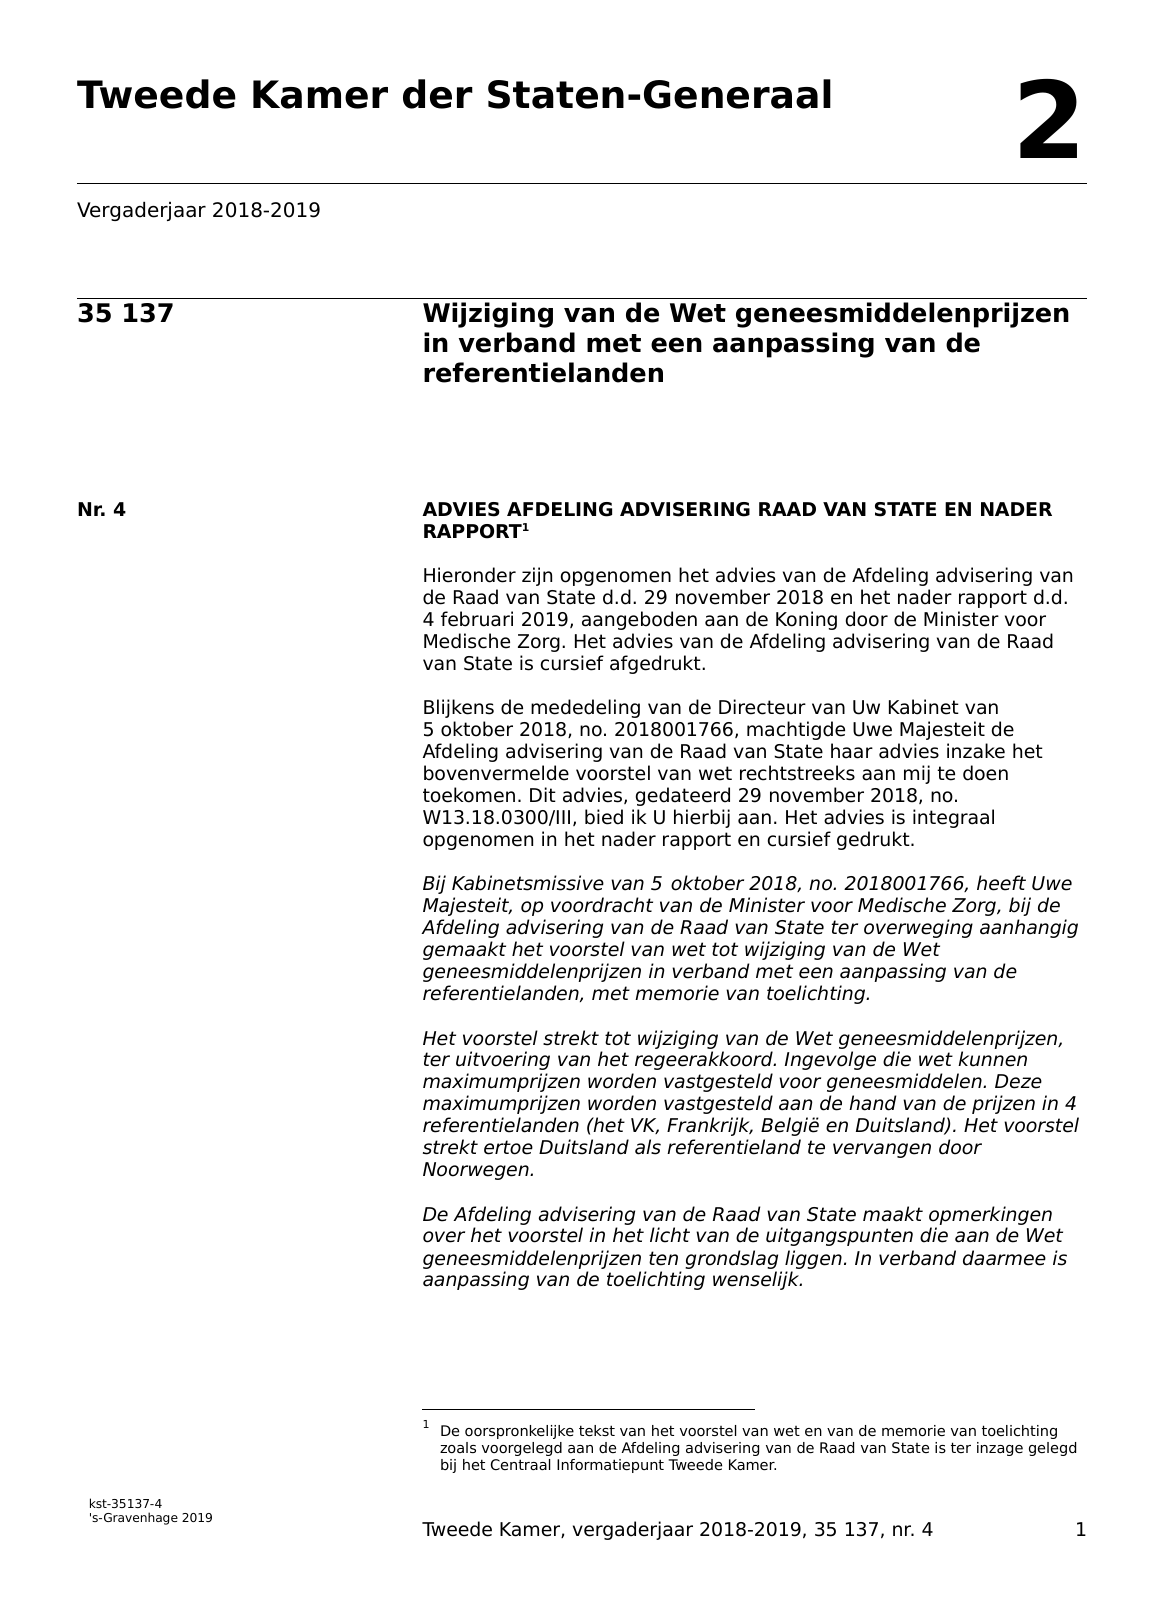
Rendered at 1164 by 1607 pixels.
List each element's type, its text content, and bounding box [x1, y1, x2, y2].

text Hieronder zijn opgenomen het advies van de Afdeling advisering van de Raad van State d.d. 29 november 2018 en het nader rapport d.d. 4 februari 2019, aangeboden aan de Koning door de Minister voor Medische Zorg. Het advies van de Afdeling advisering van de Raad van State is cursief afgedrukt. [422, 565, 1087, 675]
text Het voorstel strekt tot wijziging van de Wet geneesmiddelenprijzen, ter uitvoering van het regeerakkoord. Ingevolge die wet kunnen maximumprijzen worden vastgesteld voor geneesmiddelen. Deze maximumprijzen worden vastgesteld aan de hand van de prijzen in 4 referentielanden (het VK, Frankrijk, België en Duitsland). Het voorstel strekt ertoe Duitsland als referentieland te vervangen door Noorwegen. [422, 1027, 1087, 1181]
table_header Tweede Kamer der Staten-Generaal [77, 59, 886, 183]
text De Afdeling advisering van de Raad van State maakt opmerkingen over het voorstel in het licht van de uitgangspunten die aan de Wet geneesmiddelenprijzen ten grondslag liggen. In verband daarmee is aanpassing van de toelichting wenselijk. [422, 1203, 1087, 1291]
table_header 2 [886, 59, 1087, 183]
text De oorspronkelijke tekst van het voorstel van wet en van de memorie van toelichting zoals voorgelegd aan de Afdeling advisering van de Raad van State is ter inzage gelegd bij het Centraal Informatiepunt Tweede Kamer. [422, 1418, 1087, 1474]
text Bij Kabinetsmissive van 5 oktober 2018, no. 2018001766, heeft Uwe Majesteit, op voordracht van de Minister voor Medische Zorg, bij de Afdeling advisering van de Raad van State ter overweging aanhangig gemaakt het voorstel van wet tot wijziging van de Wet geneesmiddelenprijzen in verband met een aanpassing van de referentielanden, met memorie van toelichting. [422, 873, 1087, 1005]
text kst-35137-4 [88, 1497, 323, 1511]
subtitle Nr. 4 ADVIES AFDELING ADVISERING RAAD VAN STATE EN NADER RAPPORT [77, 499, 1087, 543]
subtitle 35 137 Wijziging van de Wet geneesmiddelenprijzen in verband met een aanpassing van de referentielanden [77, 299, 1087, 388]
table_cell Vergaderjaar 2018-2019 [77, 184, 1087, 298]
text Blijkens de mededeling van de Directeur van Uw Kabinet van 5 oktober 2018, no. 2018001766, machtigde Uwe Majesteit de Afdeling advisering van de Raad van State haar advies inzake het bovenvermelde voorstel van wet rechtstreeks aan mij te doen toekomen. Dit advies, gedateerd 29 november 2018, no. W13.18.0300/III, bied ik U hierbij aan. Het advies is integraal opgenomen in het nader rapport en cursief gedrukt. [422, 697, 1087, 851]
text 's-Gravenhage 2019 [88, 1511, 323, 1525]
